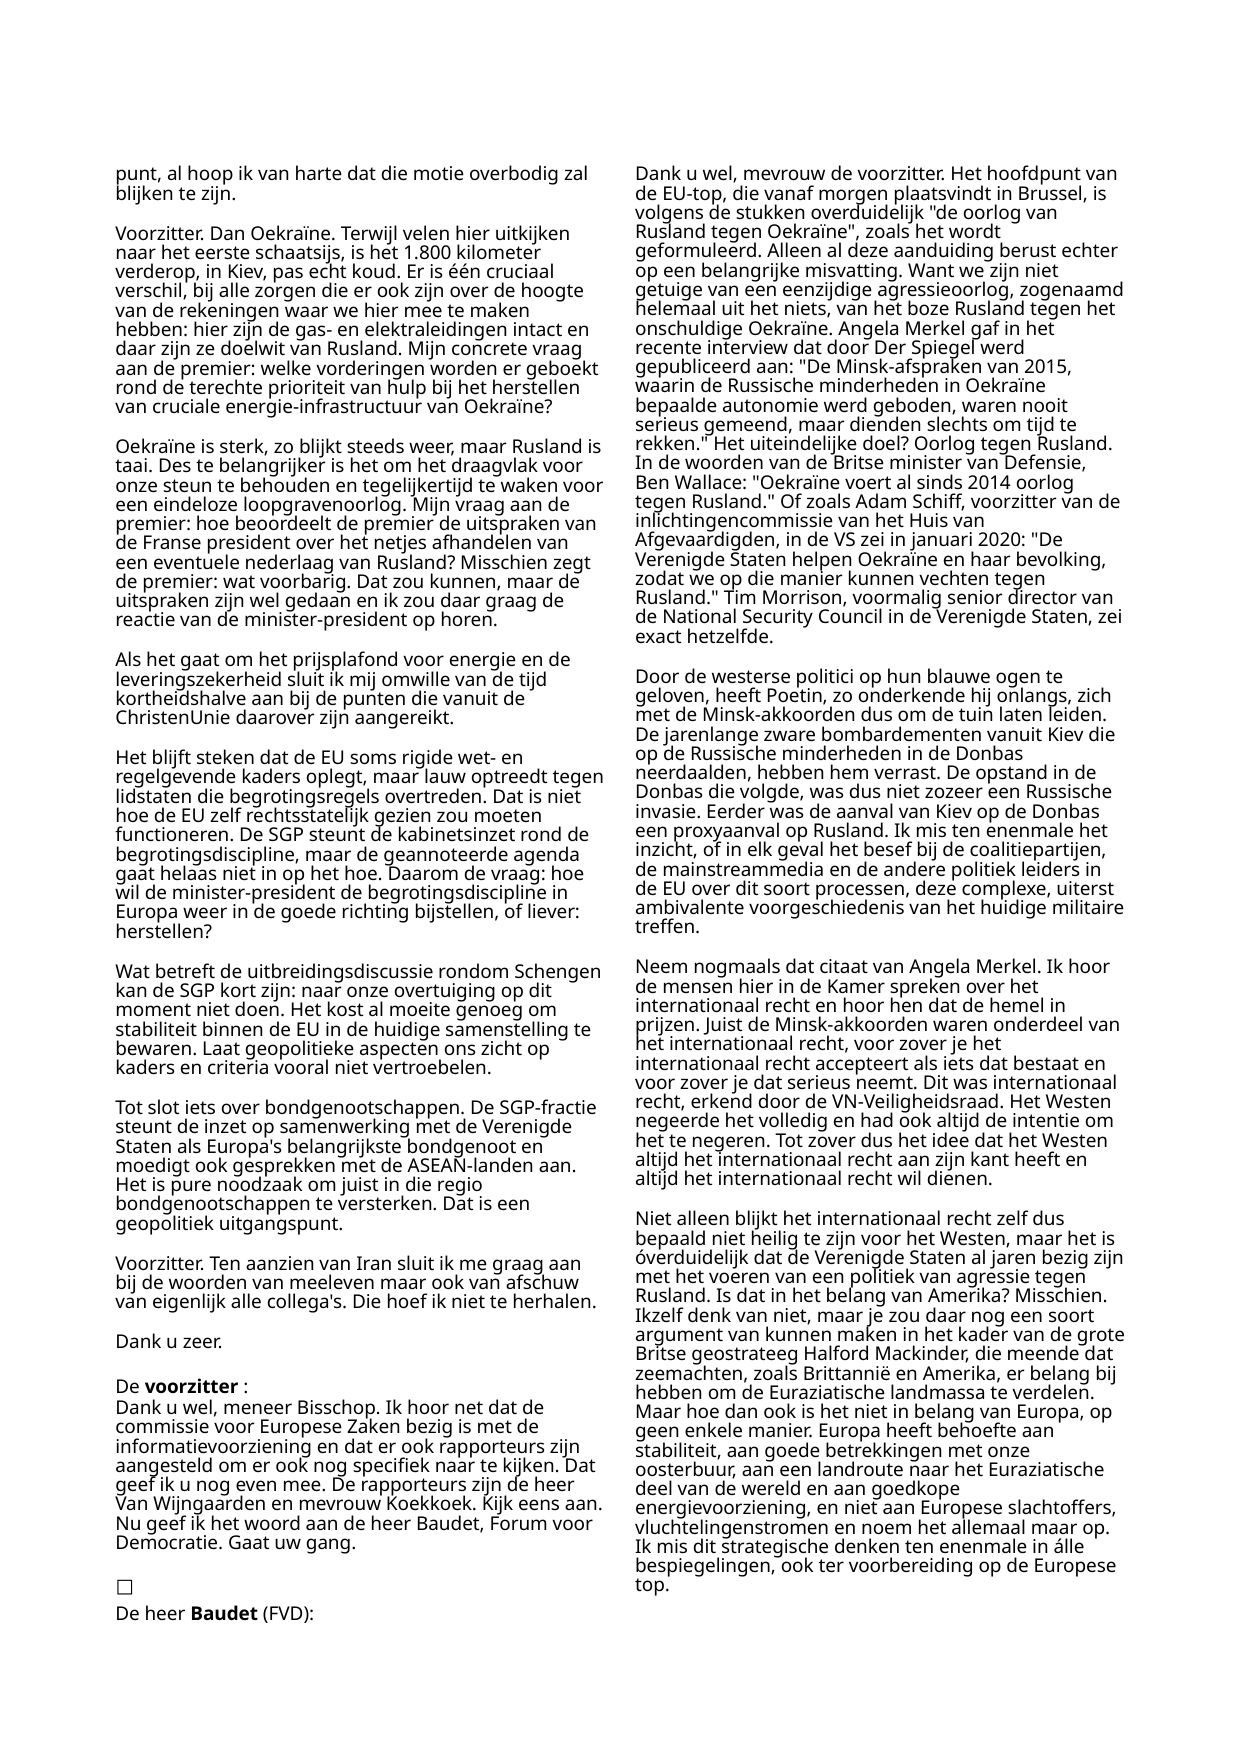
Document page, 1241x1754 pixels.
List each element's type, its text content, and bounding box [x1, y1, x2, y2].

text Voorzitter. Ten aanzien van Iran sluit ik me graag aan bij de woorden van meeleven maar ook van afschuw van eigenlijk alle collega's. Die hoef ik niet te herhalen. [115, 1255, 605, 1312]
text Voorzitter. Dan Oekraïne. Terwijl velen hier uitkijken naar het eerste schaatsijs, is het 1.800 kilometer verderop, in Kiev, pas echt koud. Er is één cruciaal verschil, bij alle zorgen die er ook zijn over de hoogte van de rekeningen waar we hier mee te maken hebben: hier zijn de gas- en elektraleidingen intact en daar zijn ze doelwit van Rusland. Mijn concrete vraag aan de premier: welke vorderingen worden er geboekt rond de terechte prioriteit van hulp bij het herstellen van cruciale energie-infrastructuur van Oekraïne? [115, 224, 605, 417]
text Door de westerse politici op hun blauwe ogen te geloven, heeft Poetin, zo onderkende hij onlangs, zich met de Minsk-akkoorden dus om de tuin laten leiden. De jarenlange zware bombardementen vanuit Kiev die op de Russische minderheden in de Donbas neerdaalden, hebben hem verrast. De opstand in de Donbas die volgde, was dus niet zozeer een Russische invasie. Eerder was de aanval van Kiev op de Donbas een proxyaanval op Rusland. Ik mis ten enenmale het inzicht, of in elk geval het besef bij de coalitiepartijen, de mainstreammedia en de andere politiek leiders in de EU over dit soort processen, deze complexe, uiterst ambivalente voorgeschiedenis van het huidige militaire treffen. [635, 668, 1125, 938]
text De voorzitter : [115, 1373, 605, 1399]
text Dank u wel, mevrouw de voorzitter. Het hoofdpunt van de EU-top, die vanaf morgen plaatsvindt in Brussel, is volgens de stukken overduidelijk "de oorlog van Rusland tegen Oekraïne", zoals het wordt geformuleerd. Alleen al deze aanduiding berust echter op een belangrijke misvatting. Want we zijn niet getuige van een eenzijdige agressieoorlog, zogenaamd helemaal uit het niets, van het boze Rusland tegen het onschuldige Oekraïne. Angela Merkel gaf in het recente interview dat door Der Spiegel werd gepubliceerd aan: "De Minsk-afspraken van 2015, waarin de Russische minderheden in Oekraïne bepaalde autonomie werd geboden, waren nooit serieus gemeend, maar dienden slechts om tijd te rekken." Het uiteindelijke doel? Oorlog tegen Rusland. In de woorden van de Britse minister van Defensie, Ben Wallace: "Oekraïne voert al sinds 2014 oorlog tegen Rusland." Of zoals Adam Schiff, voorzitter van de inlichtingencommissie van het Huis van Afgevaardigden, in de VS zei in januari 2020: "De Verenigde Staten helpen Oekraïne en haar bevolking, zodat we op die manier kunnen vechten tegen Rusland." Tim Morrison, voormalig senior director van de National Security Council in de Verenigde Staten, zei exact hetzelfde. [635, 165, 1125, 647]
text Oekraïne is sterk, zo blijkt steeds weer, maar Rusland is taai. Des te belangrijker is het om het draagvlak voor onze steun te behouden en tegelijkertijd te waken voor een eindeloze loopgravenoorlog. Mijn vraag aan de premier: hoe beoordeelt de premier de uitspraken van de Franse president over het netjes afhandelen van een eventuele nederlaag van Rusland? Misschien zegt de premier: wat voorbarig. Dat zou kunnen, maar de uitspraken zijn wel gedaan en ik zou daar graag de reactie van de minister-president op horen. [115, 438, 605, 631]
text Dank u wel, meneer Bisschop. Ik hoor net dat de commissie voor Europese Zaken bezig is met de informatievoorziening en dat er ook rapporteurs zijn aangesteld om er ook nog specifiek naar te kijken. Dat geef ik u nog even mee. De rapporteurs zijn de heer Van Wijngaarden en mevrouw Koekkoek. Kijk eens aan. Nu geef ik het woord aan de heer Baudet, Forum voor Democratie. Gaat uw gang. [115, 1399, 605, 1553]
text Als het gaat om het prijsplafond voor energie en de leveringszekerheid sluit ik mij omwille van de tijd kortheidshalve aan bij de punten die vanuit de ChristenUnie daarover zijn aangereikt. [115, 651, 605, 728]
text Wat betreft de uitbreidingsdiscussie rondom Schengen kan de SGP kort zijn: naar onze overtuiging op dit moment niet doen. Het kost al moeite genoeg om stabiliteit binnen de EU in de huidige samenstelling te bewaren. Laat geopolitieke aspecten ons zicht op kaders en criteria vooral niet vertroebelen. [115, 963, 605, 1078]
text De heer Baudet (FVD): [115, 1600, 605, 1626]
text Neem nogmaals dat citaat van Angela Merkel. Ik hoor de mensen hier in de Kamer spreken over het internationaal recht en hoor hen dat de hemel in prijzen. Juist de Minsk-akkoorden waren onderdeel van het internationaal recht, voor zover je het internationaal recht accepteert als iets dat bestaat en voor zover je dat serieus neemt. Dit was internationaal recht, erkend door de VN-Veiligheidsraad. Het Westen negeerde het volledig en had ook altijd de intentie om het te negeren. Tot zover dus het idee dat het Westen altijd het internationaal recht aan zijn kant heeft en altijd het internationaal recht wil dienen. [635, 958, 1125, 1189]
text Het blijft steken dat de EU soms rigide wet- en regelgevende kaders oplegt, maar lauw optreedt tegen lidstaten die begrotingsregels overtreden. Dat is niet hoe de EU zelf rechtsstatelijk gezien zou moeten functioneren. De SGP steunt de kabinetsinzet rond de begrotingsdiscipline, maar de geannoteerde agenda gaat helaas niet in op het hoe. Daarom de vraag: hoe wil de minister-president de begrotingsdiscipline in Europa weer in de goede richting bijstellen, of liever: herstellen? [115, 749, 605, 942]
text ⬜ [115, 1574, 605, 1600]
text Dank u zeer. [115, 1333, 605, 1352]
text Tot slot iets over bondgenootschappen. De SGP-fractie steunt de inzet op samenwerking met de Verenigde Staten als Europa's belangrijkste bondgenoot en moedigt ook gesprekken met de ASEAN-landen aan. Het is pure noodzaak om juist in die regio bondgenootschappen te versterken. Dat is een geopolitiek uitgangspunt. [115, 1099, 605, 1234]
text Niet alleen blijkt het internationaal recht zelf dus bepaald niet heilig te zijn voor het Westen, maar het is óverduidelijk dat de Verenigde Staten al jaren bezig zijn met het voeren van een politiek van agressie tegen Rusland. Is dat in het belang van Amerika? Misschien. Ikzelf denk van niet, maar je zou daar nog een soort argument van kunnen maken in het kader van de grote Britse geostrateeg Halford Mackinder, die meende dat zeemachten, zoals Brittannië en Amerika, er belang bij hebben om de Euraziatische landmassa te verdelen. Maar hoe dan ook is het niet in belang van Europa, op geen enkele manier. Europa heeft behoefte aan stabiliteit, aan goede betrekkingen met onze oosterbuur, aan een landroute naar het Euraziatische deel van de wereld en aan goedkope energievoorziening, en niet aan Europese slachtoffers, vluchtelingenstromen en noem het allemaal maar op. Ik mis dit strategische denken ten enenmale in álle bespiegelingen, ook ter voorbereiding op de Europese top. [635, 1210, 1125, 1596]
text punt, al hoop ik van harte dat die motie overbodig zal blijken te zijn. [115, 165, 605, 204]
